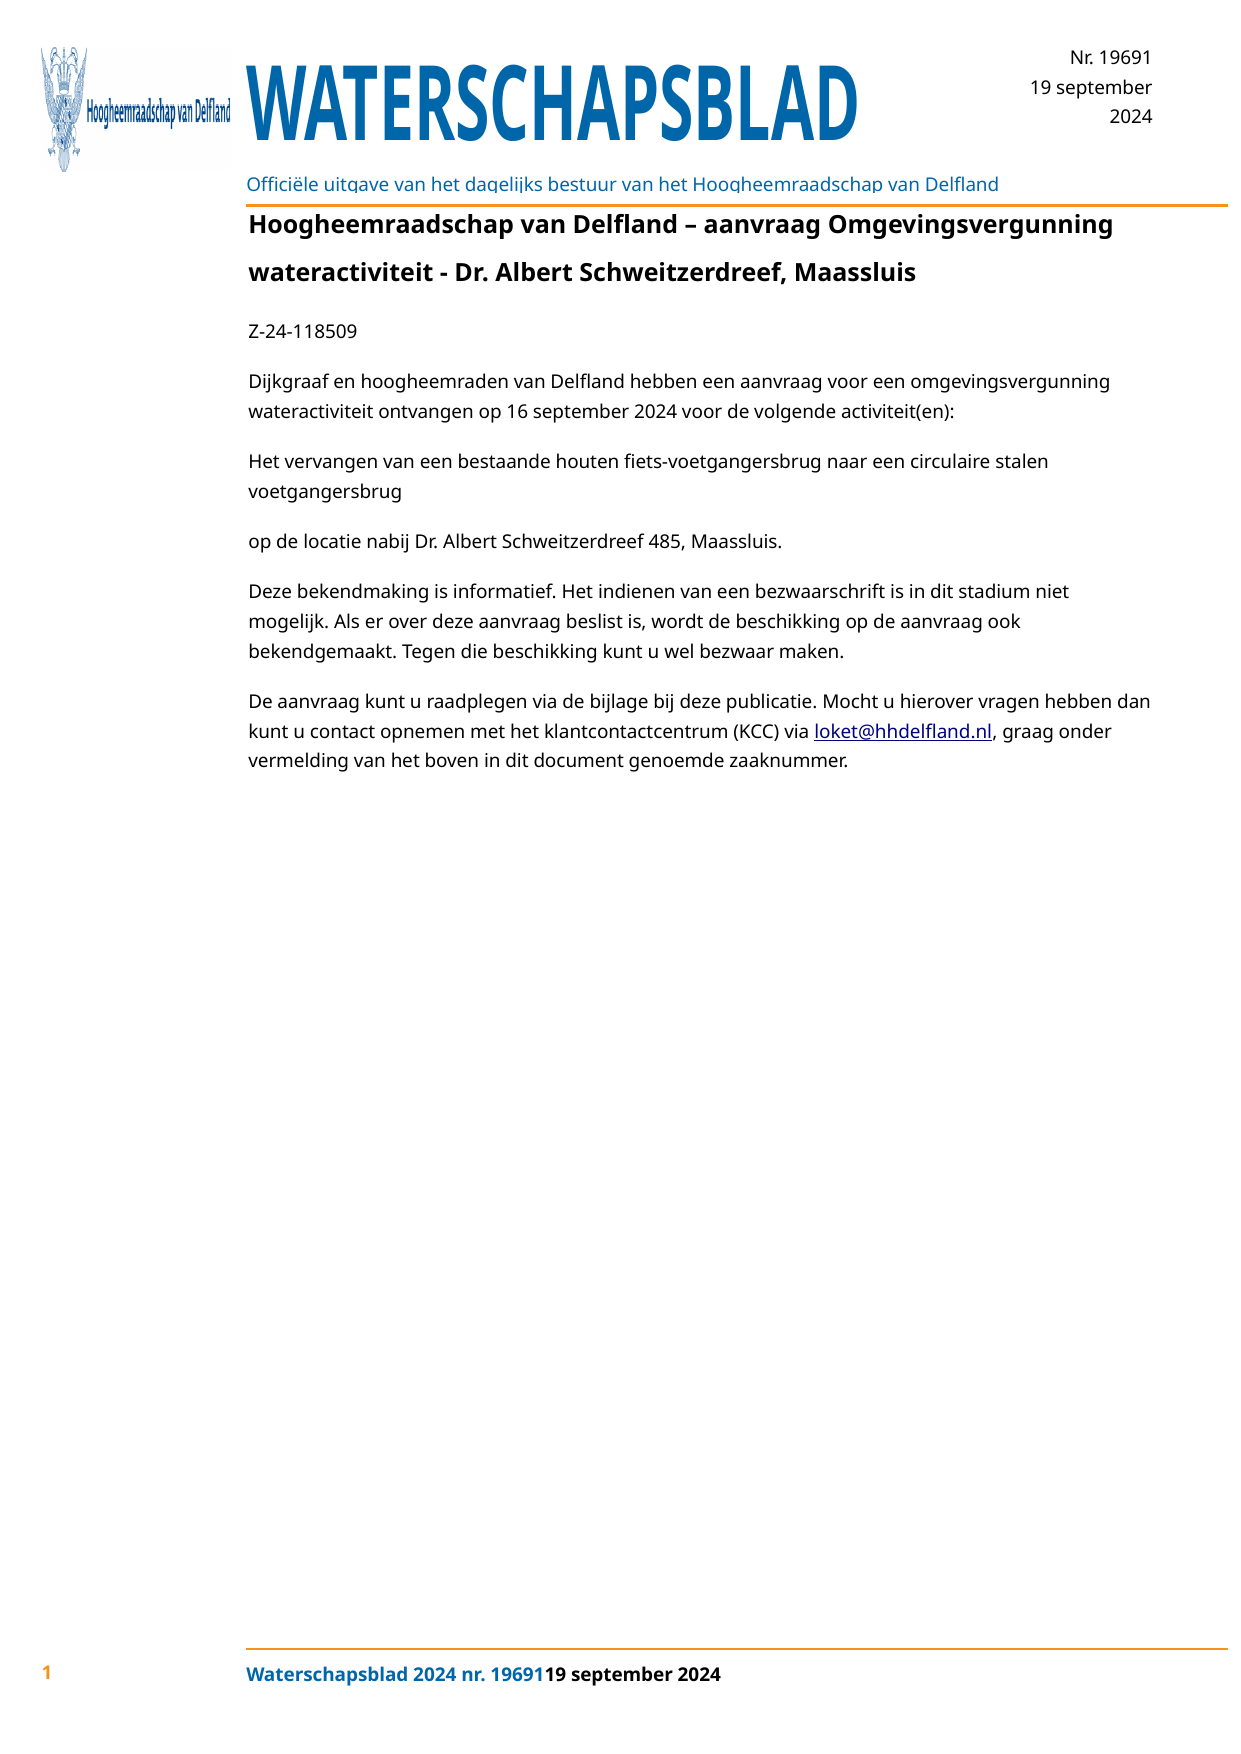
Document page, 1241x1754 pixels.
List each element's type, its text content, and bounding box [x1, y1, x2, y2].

text Hoogheemraadschap van Delfland – aanvraag Omgevingsvergunning wateractiviteit - Dr. Albert Schweitzerdreef, Maassluis [248, 207, 1152, 288]
picture [41, 47, 231, 172]
text Het vervangen van een bestaande houten fiets-voetgangersbrug naar een circulaire stalen voetgangersbrug [248, 448, 1152, 504]
text Z-24-118509 [248, 318, 1152, 344]
text Deze bekendmaking is informatief. Het indienen van een bezwaarschrift is in dit stadium niet mogelijk. Als er over deze aanvraag beslist is, wordt de beschikking op de aanvraag ook bekendgemaakt. Tegen die beschikking kunt u wel bezwaar maken. [248, 579, 1152, 664]
text Dijkgraaf en hoogheemraden van Delfland hebben een aanvraag voor een omgevingsvergunning wateractiviteit ontvangen op 16 september 2024 voor de volgende activiteit(en): [248, 368, 1152, 424]
text De aanvraag kunt u raadplegen via de bijlage bij deze publicatie. Mocht u hierover vragen hebben dan kunt u contact opnemen met het klantcontactcentrum (KCC) via loket@hhdelfland.nl, graag onder vermelding van het boven in dit document genoemde zaaknummer. [248, 688, 1152, 773]
text op de locatie nabij Dr. Albert Schweitzerdreef 485, Maassluis. [248, 528, 1152, 554]
